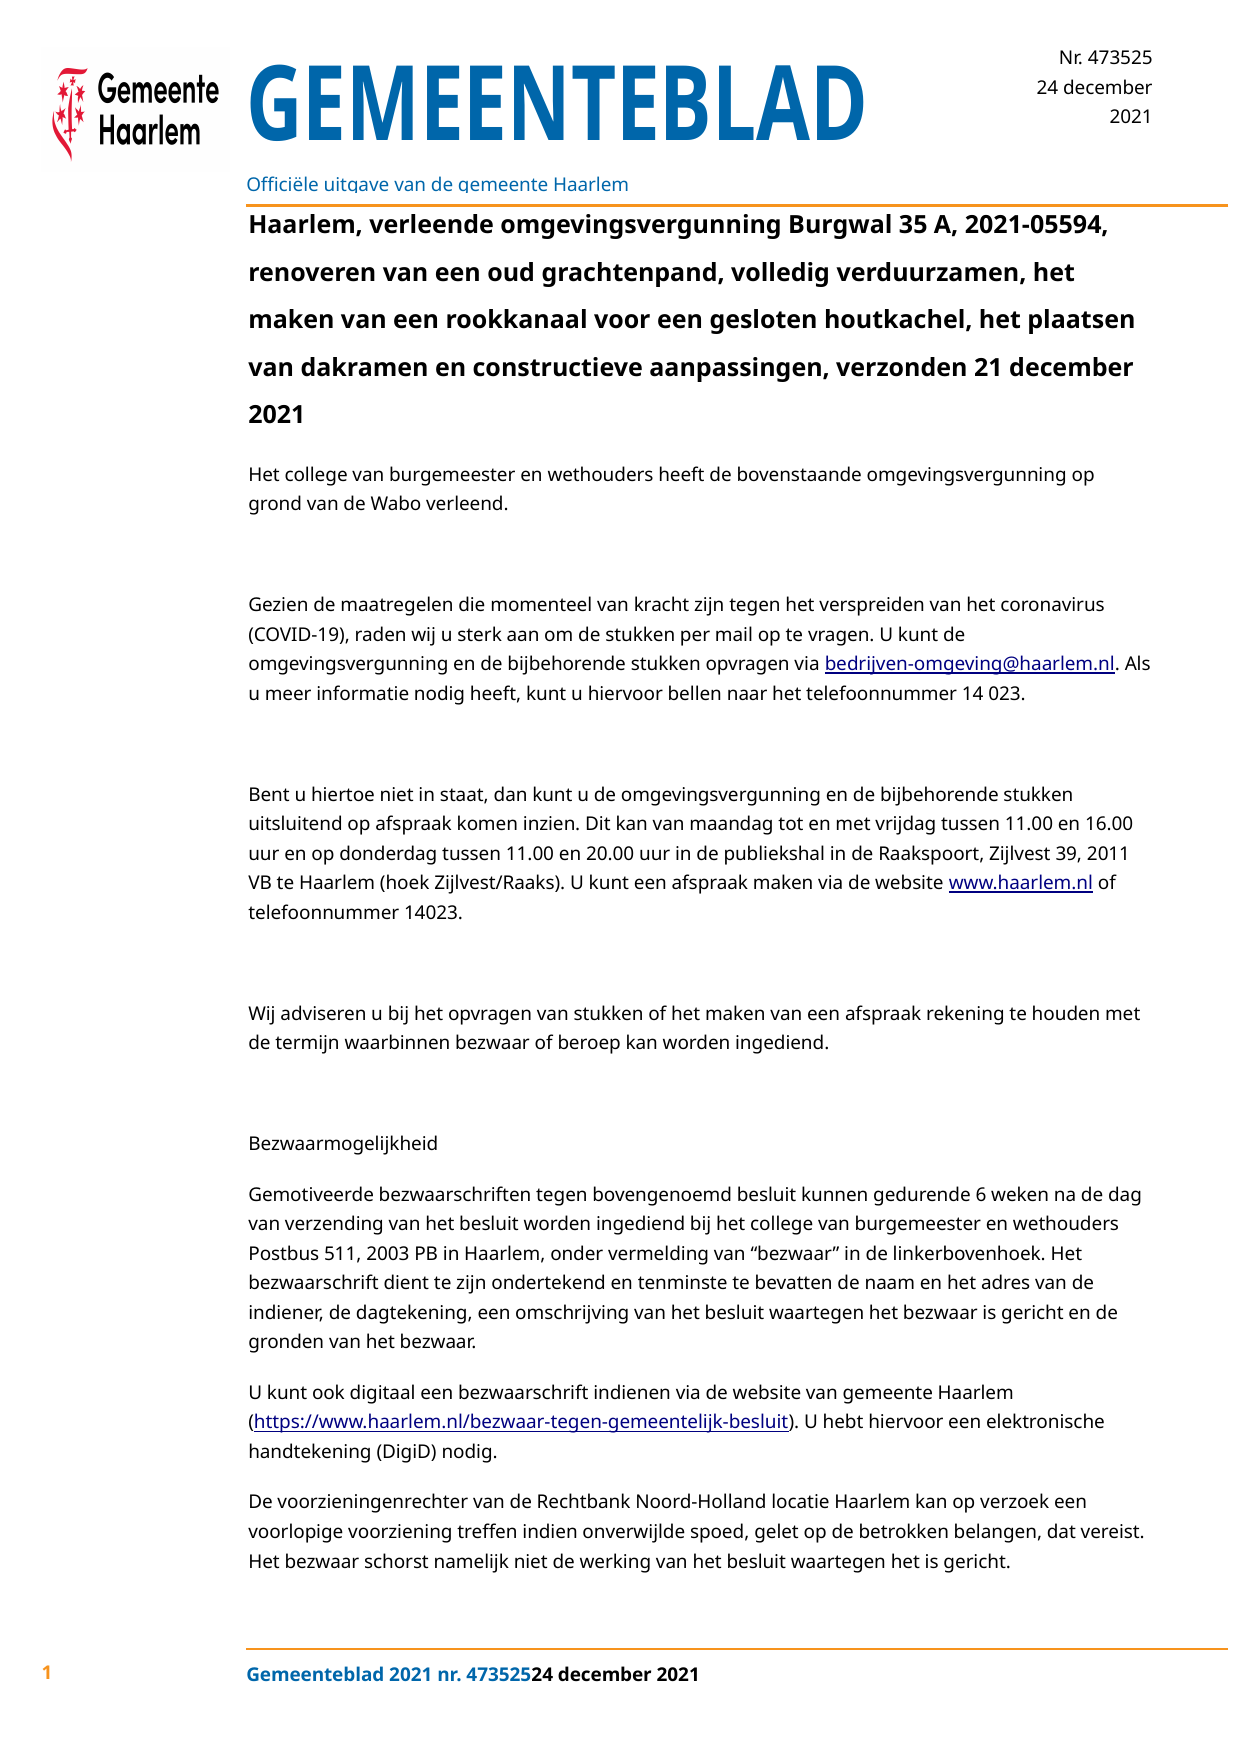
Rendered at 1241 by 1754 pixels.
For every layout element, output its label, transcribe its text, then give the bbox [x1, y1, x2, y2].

text Het college van burgemeester en wethouders heeft de bovenstaande omgevingsvergunning op grond van de Wabo verleend. [248, 461, 1152, 516]
text U kunt ook digitaal een bezwaarschrift indienen via de website van gemeente Haarlem (https://www.haarlem.nl/bezwaar-tegen-gemeentelijk-besluit). U hebt hiervoor een elektronische handtekening (DigiD) nodig. [248, 1379, 1152, 1464]
text Gezien de maatregelen die momenteel van kracht zijn tegen het verspreiden van het coronavirus (COVID-19), raden wij u sterk aan om de stukken per mail op te vragen. U kunt de omgevingsvergunning en de bijbehorende stukken opvragen via bedrijven-omgeving@haarlem.nl. Als u meer informatie nodig heeft, kunt u hiervoor bellen naar het telefoonnummer 14 023. [248, 591, 1152, 706]
text Wij adviseren u bij het opvragen van stukken of het maken van een afspraak rekening te houden met de termijn waarbinnen bezwaar of beroep kan worden ingediend. [248, 1000, 1152, 1055]
text Bezwaarmogelijkheid [248, 1130, 1152, 1156]
text Gemotiveerde bezwaarschriften tegen bovengenoemd besluit kunnen gedurende 6 weken na de dag van verzending van het besluit worden ingediend bij het college van burgemeester en wethouders Postbus 511, 2003 PB in Haarlem, onder vermelding van “bezwaar” in de linkerbovenhoek. Het bezwaarschrift dient te zijn ondertekend en tenminste te bevatten de naam en het adres van de indiener, de dagtekening, een omschrijving van het besluit waartegen het bezwaar is gericht en de gronden van het bezwaar. [248, 1181, 1152, 1354]
text Bent u hiertoe niet in staat, dan kunt u de omgevingsvergunning en de bijbehorende stukken uitsluitend op afspraak komen inzien. Dit kan van maandag tot en met vrijdag tussen 11.00 en 16.00 uur en op donderdag tussen 11.00 en 20.00 uur in de publiekshal in de Raakspoort, Zijlvest 39, 2011 VB te Haarlem (hoek Zijlvest/Raaks). U kunt een afspraak maken via de website www.haarlem.nl of telefoonnummer 14023. [248, 781, 1152, 925]
picture [41, 47, 231, 172]
text Haarlem, verleende omgevingsvergunning Burgwal 35 A, 2021-05594, renoveren van een oud grachtenpand, volledig verduurzamen, het maken van een rookkanaal voor een gesloten houtkachel, het plaatsen van dakramen en constructieve aanpassingen, verzonden 21 december 2021 [248, 207, 1152, 431]
text De voorzieningenrechter van de Rechtbank Noord-Holland locatie Haarlem kan op verzoek een voorlopige voorziening treffen indien onverwijlde spoed, gelet op de betrokken belangen, dat vereist. Het bezwaar schorst namelijk niet de werking van het besluit waartegen het is gericht. [248, 1489, 1152, 1573]
